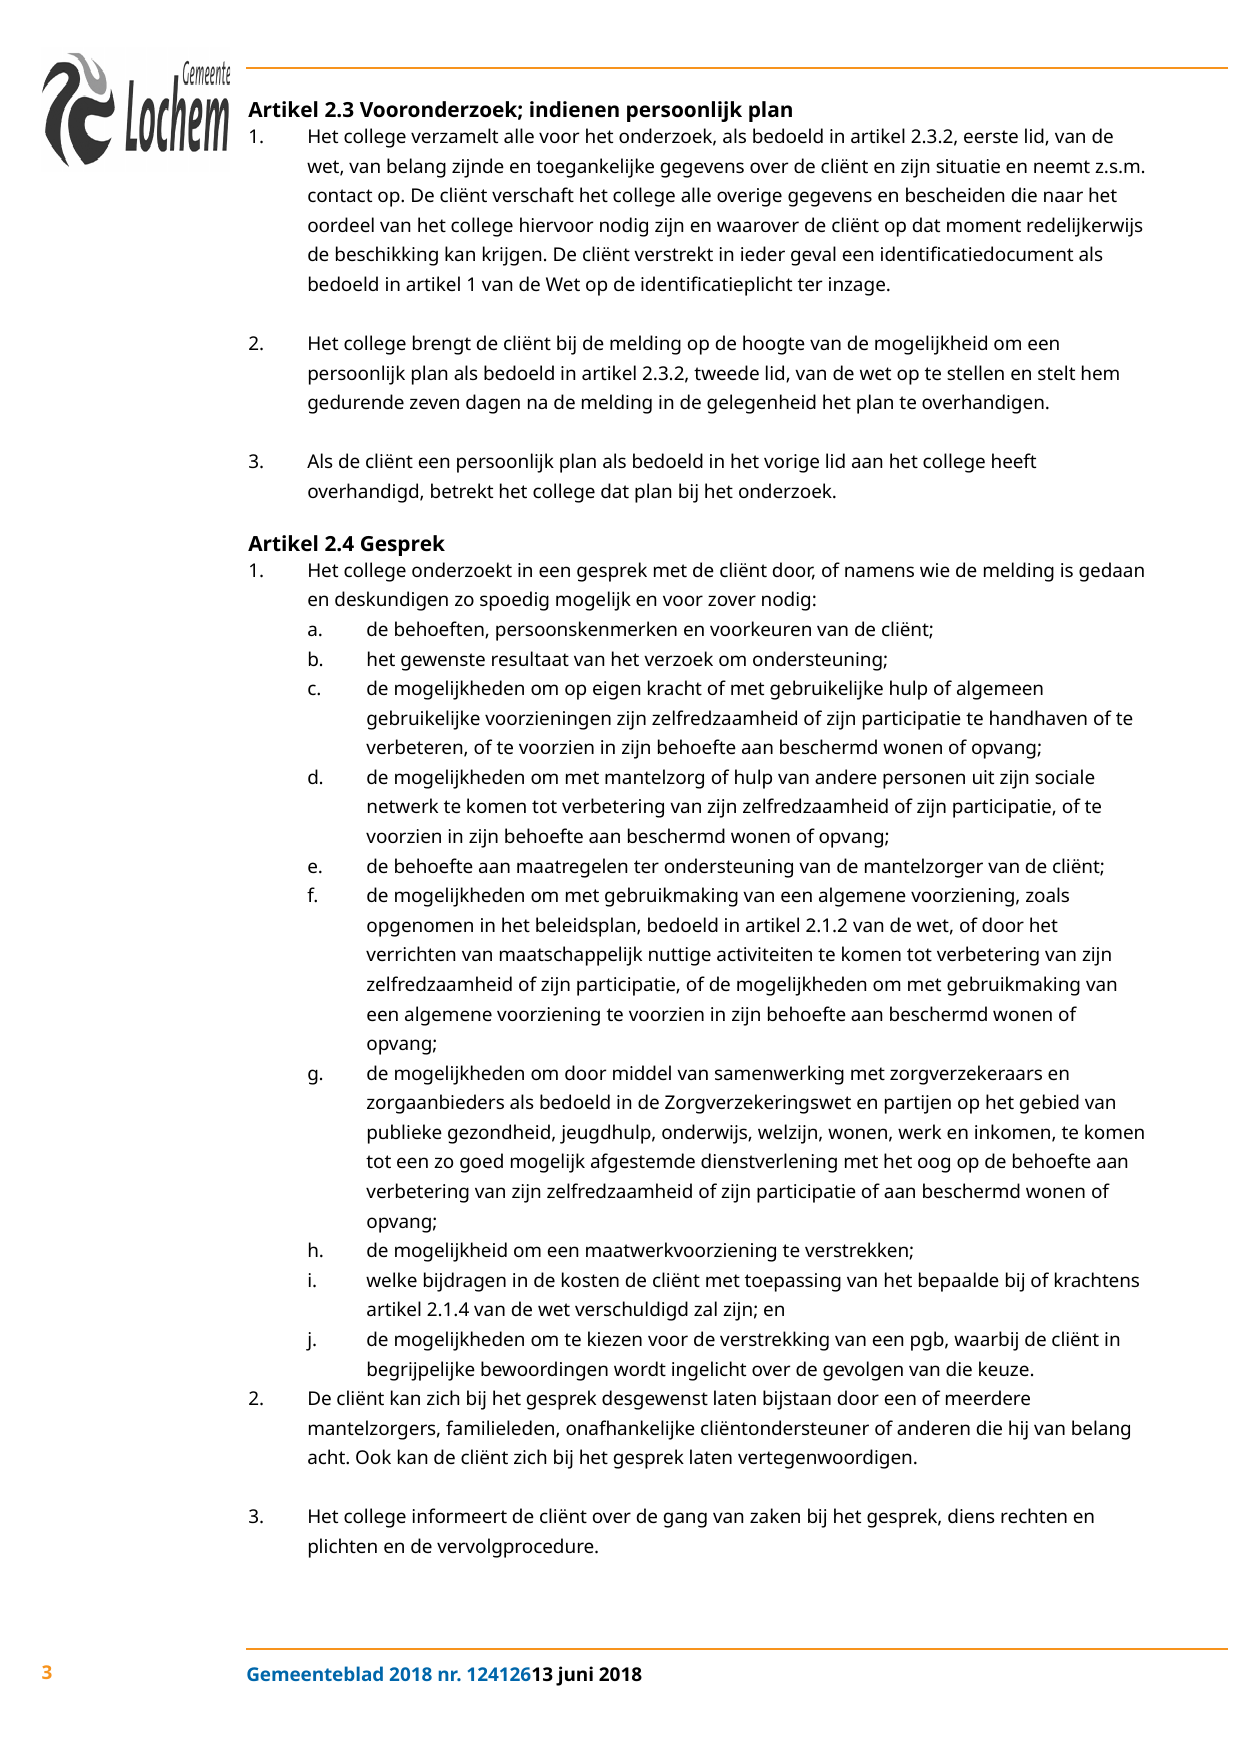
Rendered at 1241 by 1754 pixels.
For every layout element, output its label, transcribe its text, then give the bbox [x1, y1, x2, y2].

list Het college verzamelt alle voor het onderzoek, als bedoeld in artikel 2.3.2, eerste lid, van de wet, van belang zijnde en toegankelijke gegevens over de cliënt en zijn situatie en neemt z.s.m. contact op. De cliënt verschaft het college alle overige gegevens en bescheiden die naar het oordeel van het college hiervoor nodig zijn en waarover de cliënt op dat moment redelijkerwijs de beschikking kan krijgen. De cliënt verstrekt in ieder geval een identificatiedocument als bedoeld in artikel 1 van de Wet op de identificatieplicht ter inzage. [248, 123, 1152, 297]
list welke bijdragen in de kosten de cliënt met toepassing van het bepaalde bij of krachtens artikel 2.1.4 van de wet verschuldigd zal zijn; en [307, 1267, 1152, 1322]
list Het college informeert de cliënt over de gang van zaken bij het gesprek, diens rechten en plichten en de vervolgprocedure. [248, 1504, 1152, 1559]
list de behoefte aan maatregelen ter ondersteuning van de mantelzorger van de cliënt; [307, 853, 1152, 879]
list de behoeften, persoonskenmerken en voorkeuren van de cliënt; [307, 616, 1152, 642]
list Als de cliënt een persoonlijk plan als bedoeld in het vorige lid aan het college heeft overhandigd, betrekt het college dat plan bij het onderzoek. [248, 449, 1152, 504]
text Artikel 2.4 Gesprek [248, 529, 1152, 557]
list de mogelijkheden om door middel van samenwerking met zorgverzekeraars en zorgaanbieders als bedoeld in de Zorgverzekeringswet en partijen op het gebied van publieke gezondheid, jeugdhulp, onderwijs, welzijn, wonen, werk en inkomen, te komen tot een zo goed mogelijk afgestemde dienstverlening met het oog op de behoefte aan verbetering van zijn zelfredzaamheid of zijn participatie of aan beschermd wonen of opvang; [307, 1060, 1152, 1234]
list de mogelijkheden om te kiezen voor de verstrekking van een pgb, waarbij de cliënt in begrijpelijke bewoordingen wordt ingelicht over de gevolgen van die keuze. [307, 1326, 1152, 1382]
list De cliënt kan zich bij het gesprek desgewenst laten bijstaan door een of meerdere mantelzorgers, familieleden, onafhankelijke cliëntondersteuner of anderen die hij van belang acht. Ook kan de cliënt zich bij het gesprek laten vertegenwoordigen. [248, 1385, 1152, 1470]
text Artikel 2.3 Vooronderzoek; indienen persoonlijk plan [248, 95, 1152, 123]
list de mogelijkheden om op eigen kracht of met gebruikelijke hulp of algemeen gebruikelijke voorzieningen zijn zelfredzaamheid of zijn participatie te handhaven of te verbeteren, of te voorzien in zijn behoefte aan beschermd wonen of opvang; [307, 675, 1152, 760]
list de mogelijkheid om een maatwerkvoorziening te verstrekken; [307, 1237, 1152, 1263]
list het gewenste resultaat van het verzoek om ondersteuning; [307, 646, 1152, 672]
picture [41, 47, 231, 172]
list Het college brengt de cliënt bij de melding op de hoogte van de mogelijkheid om een persoonlijk plan als bedoeld in artikel 2.3.2, tweede lid, van de wet op te stellen en stelt hem gedurende zeven dagen na de melding in de gelegenheid het plan te overhandigen. [248, 330, 1152, 415]
list Het college onderzoekt in een gesprek met de cliënt door, of namens wie de melding is gedaan en deskundigen zo spoedig mogelijk en voor zover nodig: [248, 557, 1152, 612]
list de mogelijkheden om met mantelzorg of hulp van andere personen uit zijn sociale netwerk te komen tot verbetering van zijn zelfredzaamheid of zijn participatie, of te voorzien in zijn behoefte aan beschermd wonen of opvang; [307, 764, 1152, 849]
list de mogelijkheden om met gebruikmaking van een algemene voorziening, zoals opgenomen in het beleidsplan, bedoeld in artikel 2.1.2 van de wet, of door het verrichten van maatschappelijk nuttige activiteiten te komen tot verbetering van zijn zelfredzaamheid of zijn participatie, of de mogelijkheden om met gebruikmaking van een algemene voorziening te voorzien in zijn behoefte aan beschermd wonen of opvang; [307, 882, 1152, 1056]
